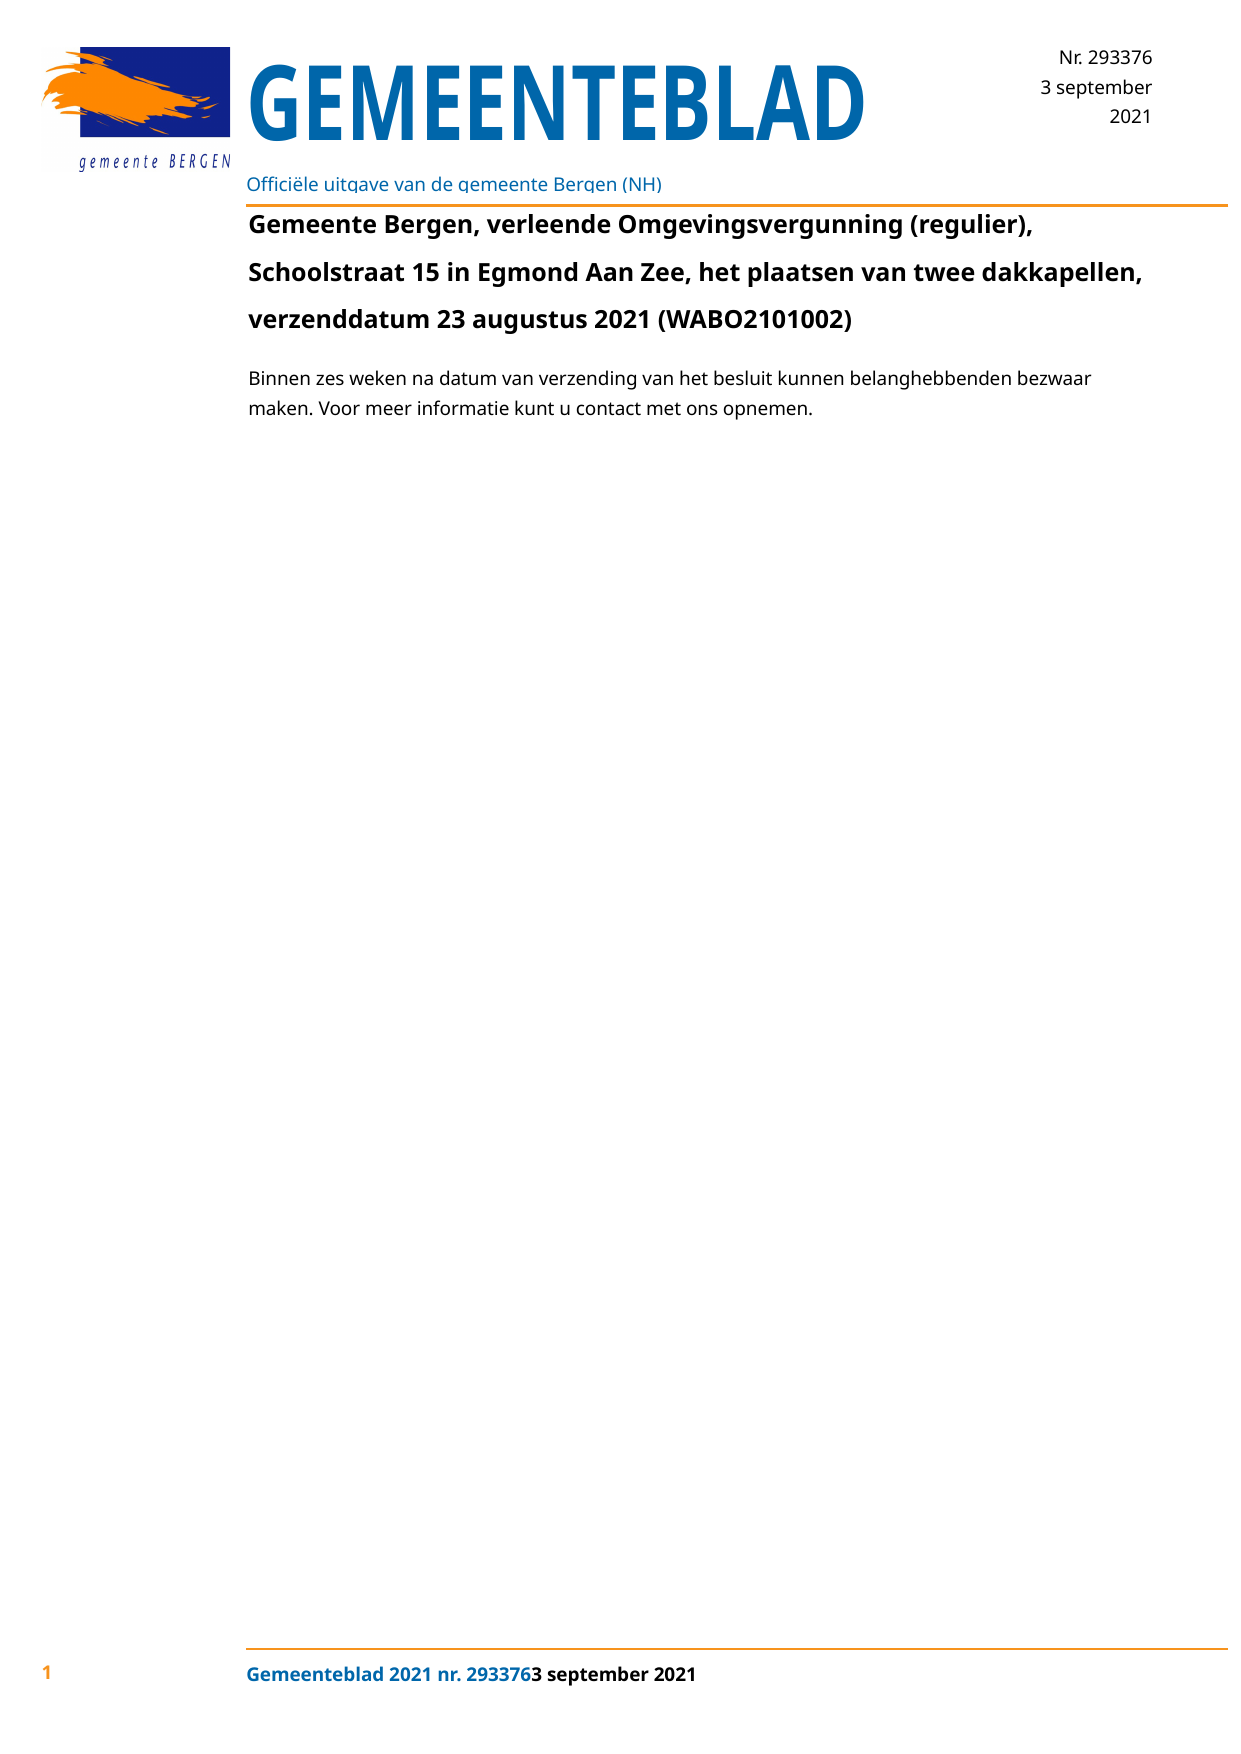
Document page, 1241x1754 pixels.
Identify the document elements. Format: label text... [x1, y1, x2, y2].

text Gemeente Bergen, verleende Omgevingsvergunning (regulier), Schoolstraat 15 in Egmond Aan Zee, het plaatsen van twee dakkapellen, verzenddatum 23 augustus 2021 (WABO2101002) [248, 207, 1152, 336]
picture [41, 47, 231, 172]
text Binnen zes weken na datum van verzending van het besluit kunnen belanghebbenden bezwaar maken. Voor meer informatie kunt u contact met ons opnemen. [248, 366, 1152, 421]
